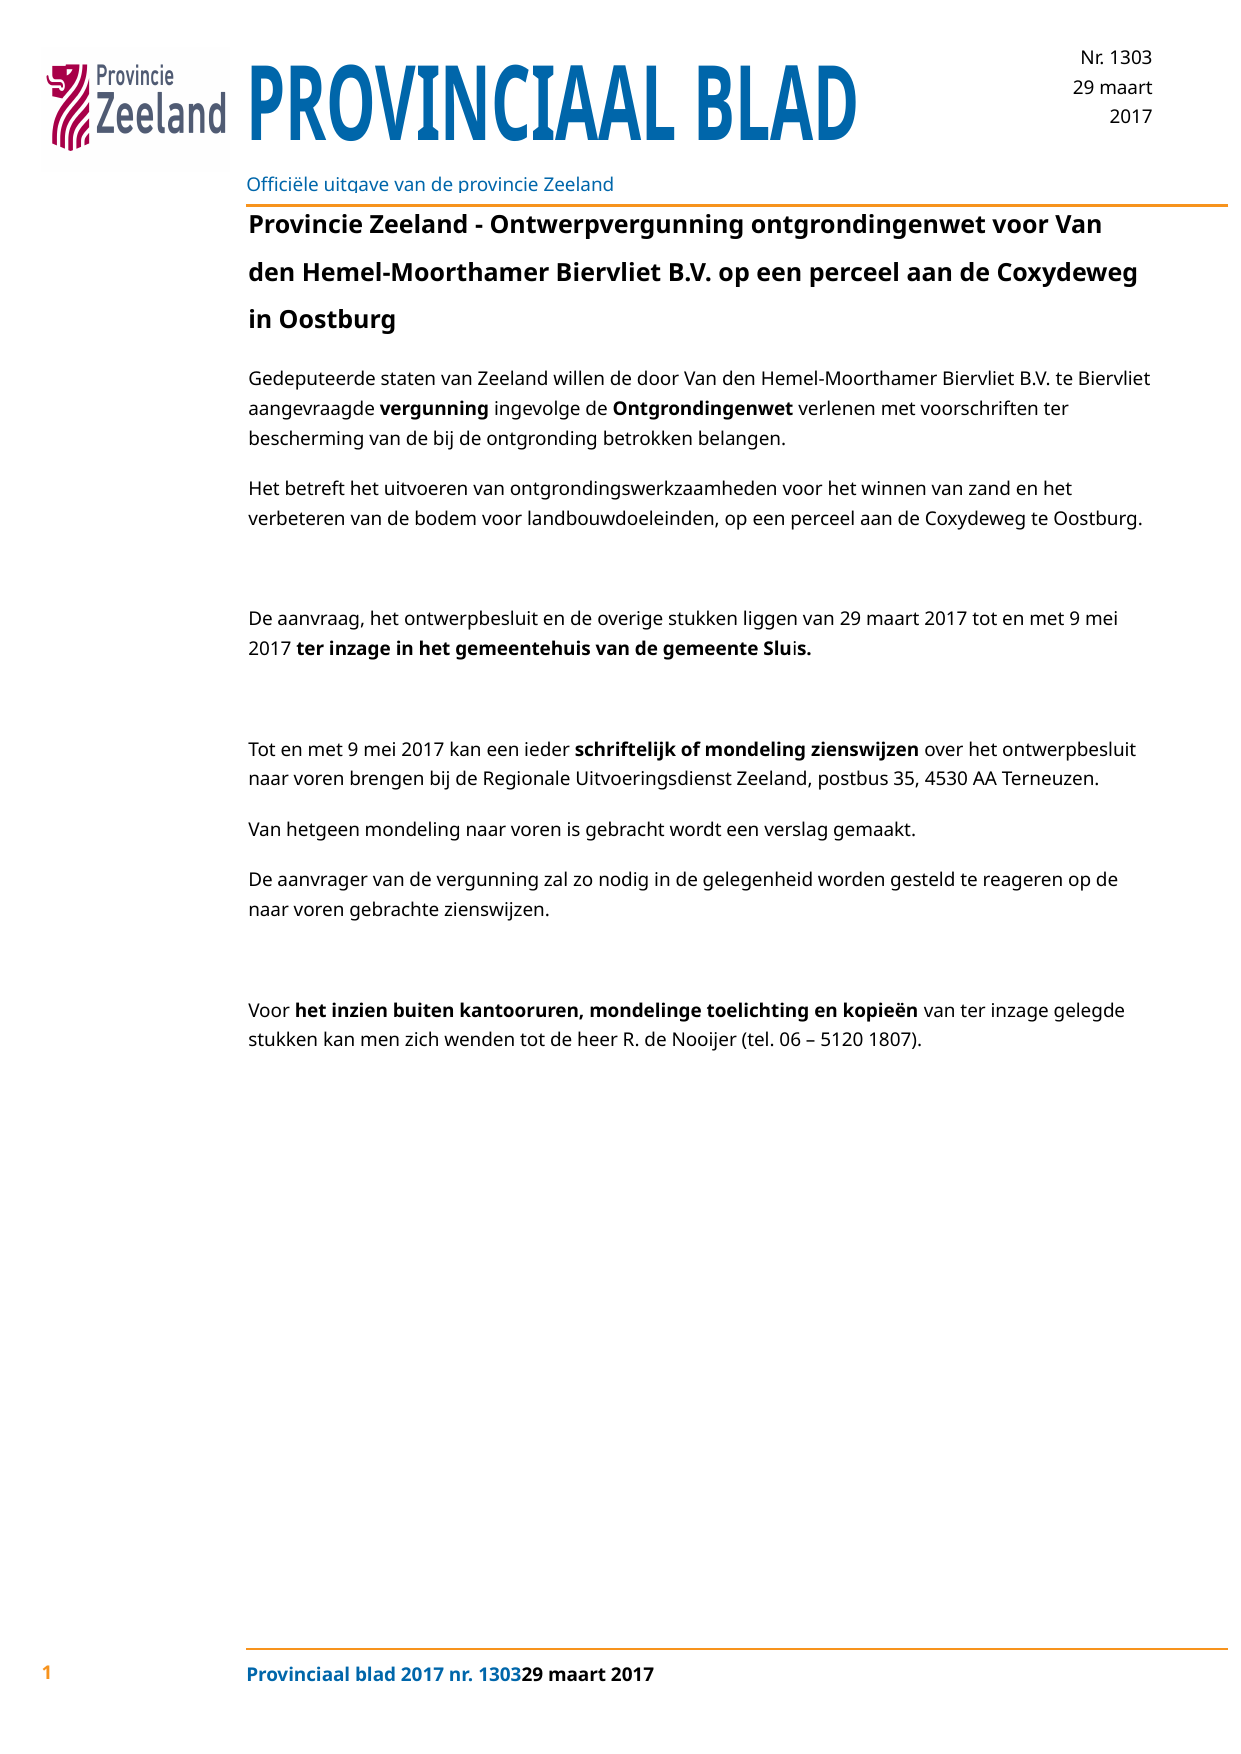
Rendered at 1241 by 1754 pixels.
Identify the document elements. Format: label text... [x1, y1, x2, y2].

text Gedeputeerde staten van Zeeland willen de door Van den Hemel-Moorthamer Biervliet B.V. te Biervliet aangevraagde vergunning ingevolge de Ontgrondingenwet verlenen met voorschriften ter bescherming van de bij de ontgronding betrokken belangen. [248, 366, 1152, 450]
text De aanvrager van de vergunning zal zo nodig in de gelegenheid worden gesteld te reageren op de naar voren gebrachte zienswijzen. [248, 866, 1152, 922]
text De aanvraag, het ontwerpbesluit en de overige stukken liggen van 29 maart 2017 tot en met 9 mei 2017 ter inzage in het gemeentehuis van de gemeente Sluis. [248, 606, 1152, 661]
text Van hetgeen mondeling naar voren is gebracht wordt een verslag gemaakt. [248, 816, 1152, 842]
text Het betreft het uitvoeren van ontgrondingswerkzaamheden voor het winnen van zand en het verbeteren van de bodem voor landbouwdoeleinden, op een perceel aan de Coxydeweg te Oostburg. [248, 475, 1152, 530]
text Provincie Zeeland - Ontwerpvergunning ontgrondingenwet voor Van den Hemel-Moorthamer Biervliet B.V. op een perceel aan de Coxydeweg in Oostburg [248, 207, 1152, 336]
text Tot en met 9 mei 2017 kan een ieder schriftelijk of mondeling zienswijzen over het ontwerpbesluit naar voren brengen bij de Regionale Uitvoeringsdienst Zeeland, postbus 35, 4530 AA Terneuzen. [248, 736, 1152, 791]
text Voor het inzien buiten kantooruren, mondelinge toelichting en kopieën van ter inzage gelegde stukken kan men zich wenden tot de heer R. de Nooijer (tel. 06 – 5120 1807). [248, 997, 1152, 1052]
picture [41, 47, 231, 172]
